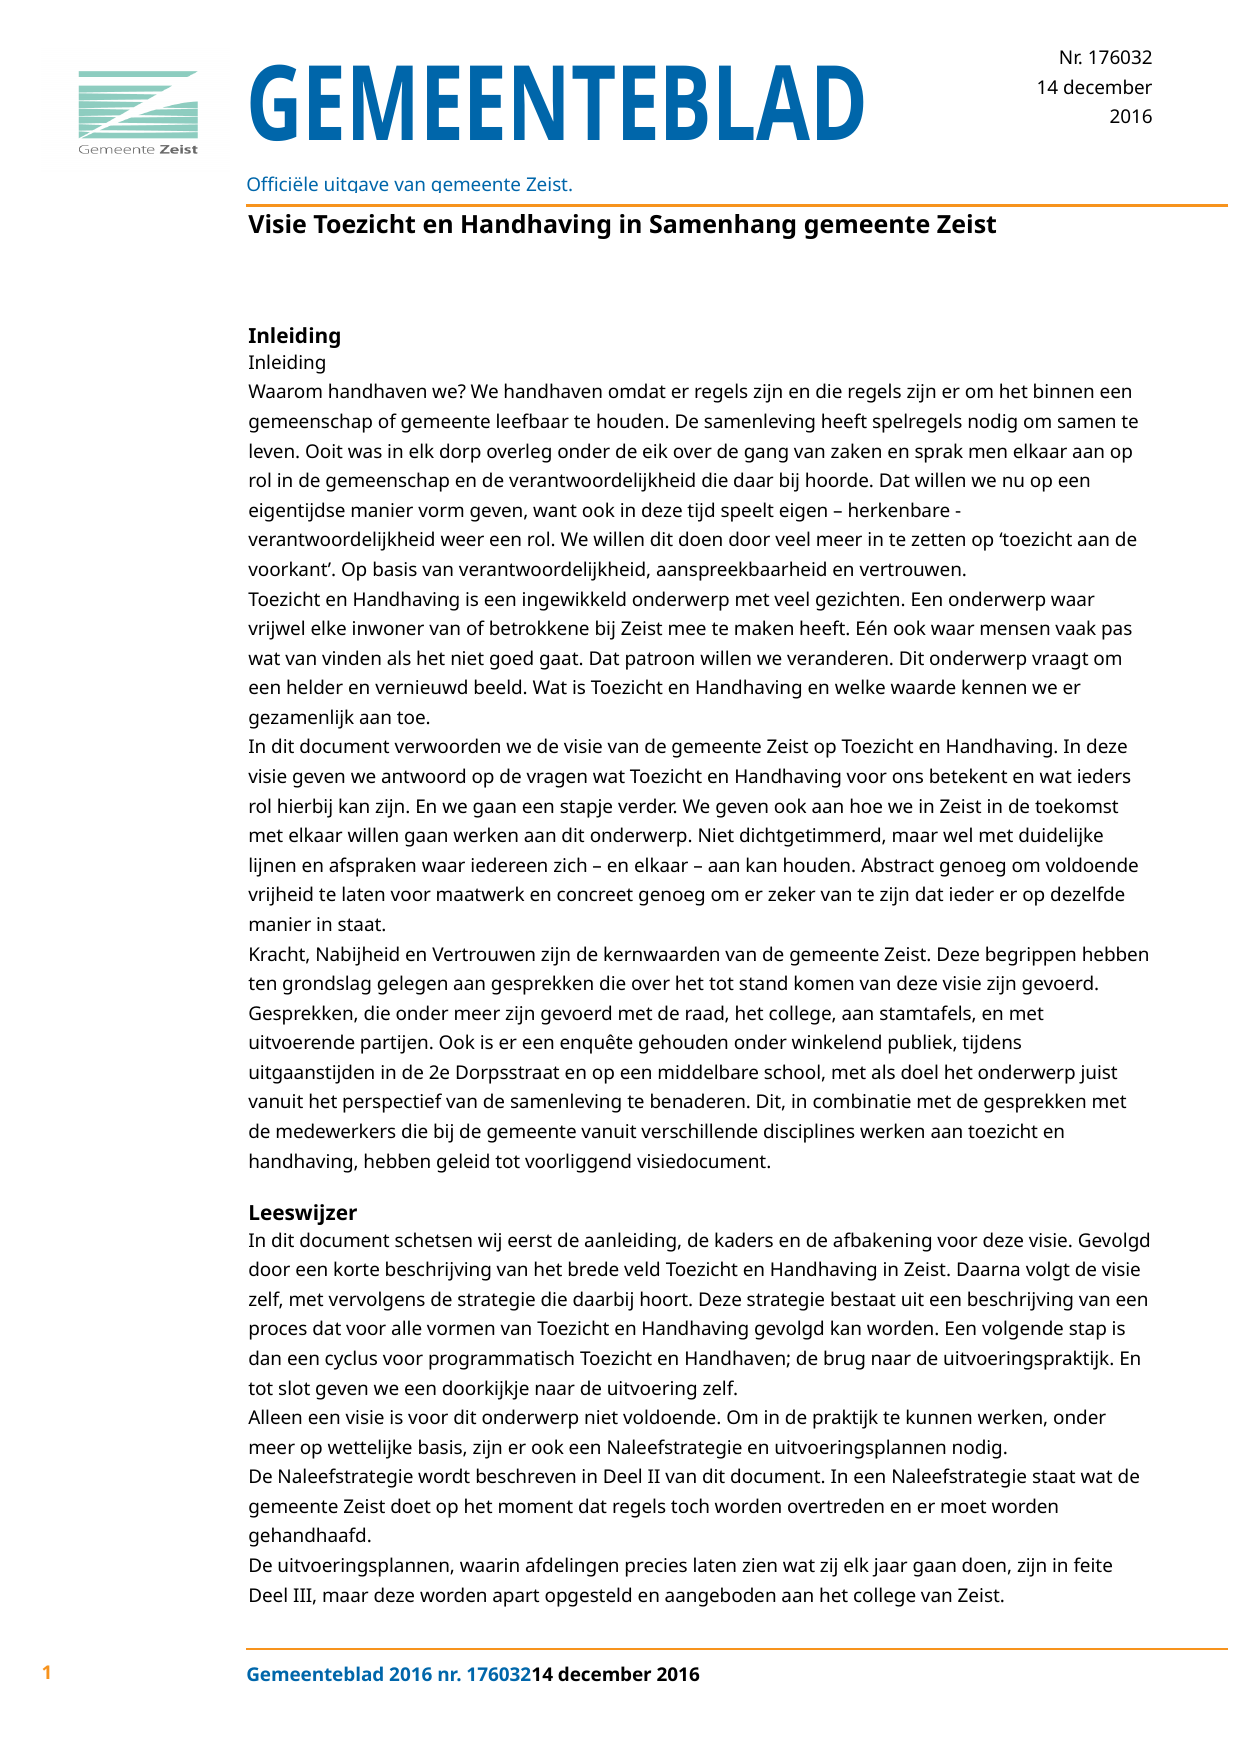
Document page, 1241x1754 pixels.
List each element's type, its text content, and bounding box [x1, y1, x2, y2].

text Kracht, Nabijheid en Vertrouwen zijn de kernwaarden van de gemeente Zeist. Deze begrippen hebben ten grondslag gelegen aan gesprekken die over het tot stand komen van deze visie zijn gevoerd. Gesprekken, die onder meer zijn gevoerd met de raad, het college, aan stamtafels, en met uitvoerende partijen. Ook is er een enquête gehouden onder winkelend publiek, tijdens uitgaanstijden in de 2e Dorpsstraat en op een middelbare school, met als doel het onderwerp juist vanuit het perspectief van de samenleving te benaderen. Dit, in combinatie met de gesprekken met de medewerkers die bij de gemeente vanuit verschillende disciplines werken aan toezicht en handhaving, hebben geleid tot voorliggend visiedocument. [248, 941, 1152, 1174]
text Leeswijzer [248, 1198, 1152, 1227]
picture [41, 47, 231, 172]
text Alleen een visie is voor dit onderwerp niet voldoende. Om in de praktijk te kunnen werken, onder meer op wettelijke basis, zijn er ook een Naleefstrategie en uitvoeringsplannen nodig. [248, 1404, 1152, 1459]
text Visie Toezicht en Handhaving in Samenhang gemeente Zeist [248, 207, 1152, 241]
text De Naleefstrategie wordt beschreven in Deel II van dit document. In een Naleefstrategie staat wat de gemeente Zeist doet op het moment dat regels toch worden overtreden en er moet worden gehandhaafd. [248, 1463, 1152, 1548]
text Inleiding [248, 321, 1152, 349]
text Waarom handhaven we? We handhaven omdat er regels zijn en die regels zijn er om het binnen een gemeenschap of gemeente leefbaar te houden. De samenleving heeft spelregels nodig om samen te leven. Ooit was in elk dorp overleg onder de eik over de gang van zaken en sprak men elkaar aan op rol in de gemeenschap en de verantwoordelijkheid die daar bij hoorde. Dat willen we nu op een eigentijdse manier vorm geven, want ook in deze tijd speelt eigen – herkenbare - verantwoordelijkheid weer een rol. We willen dit doen door veel meer in te zetten op ‘toezicht aan de voorkant’. Op basis van verantwoordelijkheid, aanspreekbaarheid en vertrouwen. [248, 379, 1152, 582]
text In dit document schetsen wij eerst de aanleiding, de kaders en de afbakening voor deze visie. Gevolgd door een korte beschrijving van het brede veld Toezicht en Handhaving in Zeist. Daarna volgt de visie zelf, met vervolgens de strategie die daarbij hoort. Deze strategie bestaat uit een beschrijving van een proces dat voor alle vormen van Toezicht en Handhaving gevolgd kan worden. Een volgende stap is dan een cyclus voor programmatisch Toezicht en Handhaven; de brug naar de uitvoeringspraktijk. En tot slot geven we een doorkijkje naar de uitvoering zelf. [248, 1227, 1152, 1400]
text De uitvoeringsplannen, waarin afdelingen precies laten zien wat zij elk jaar gaan doen, zijn in feite Deel III, maar deze worden apart opgesteld en aangeboden aan het college van Zeist. [248, 1552, 1152, 1607]
text Toezicht en Handhaving is een ingewikkeld onderwerp met veel gezichten. Een onderwerp waar vrijwel elke inwoner van of betrokkene bij Zeist mee te maken heeft. Eén ook waar mensen vaak pas wat van vinden als het niet goed gaat. Dat patroon willen we veranderen. Dit onderwerp vraagt om een helder en vernieuwd beeld. Wat is Toezicht en Handhaving en welke waarde kennen we er gezamenlijk aan toe. [248, 586, 1152, 730]
text In dit document verwoorden we de visie van de gemeente Zeist op Toezicht en Handhaving. In deze visie geven we antwoord op de vragen wat Toezicht en Handhaving voor ons betekent en wat ieders rol hierbij kan zijn. En we gaan een stapje verder. We geven ook aan hoe we in Zeist in de toekomst met elkaar willen gaan werken aan dit onderwerp. Niet dichtgetimmerd, maar wel met duidelijke lijnen en afspraken waar iedereen zich – en elkaar – aan kan houden. Abstract genoeg om voldoende vrijheid te laten voor maatwerk en concreet genoeg om er zeker van te zijn dat ieder er op dezelfde manier in staat. [248, 734, 1152, 937]
text Inleiding [248, 349, 1152, 375]
